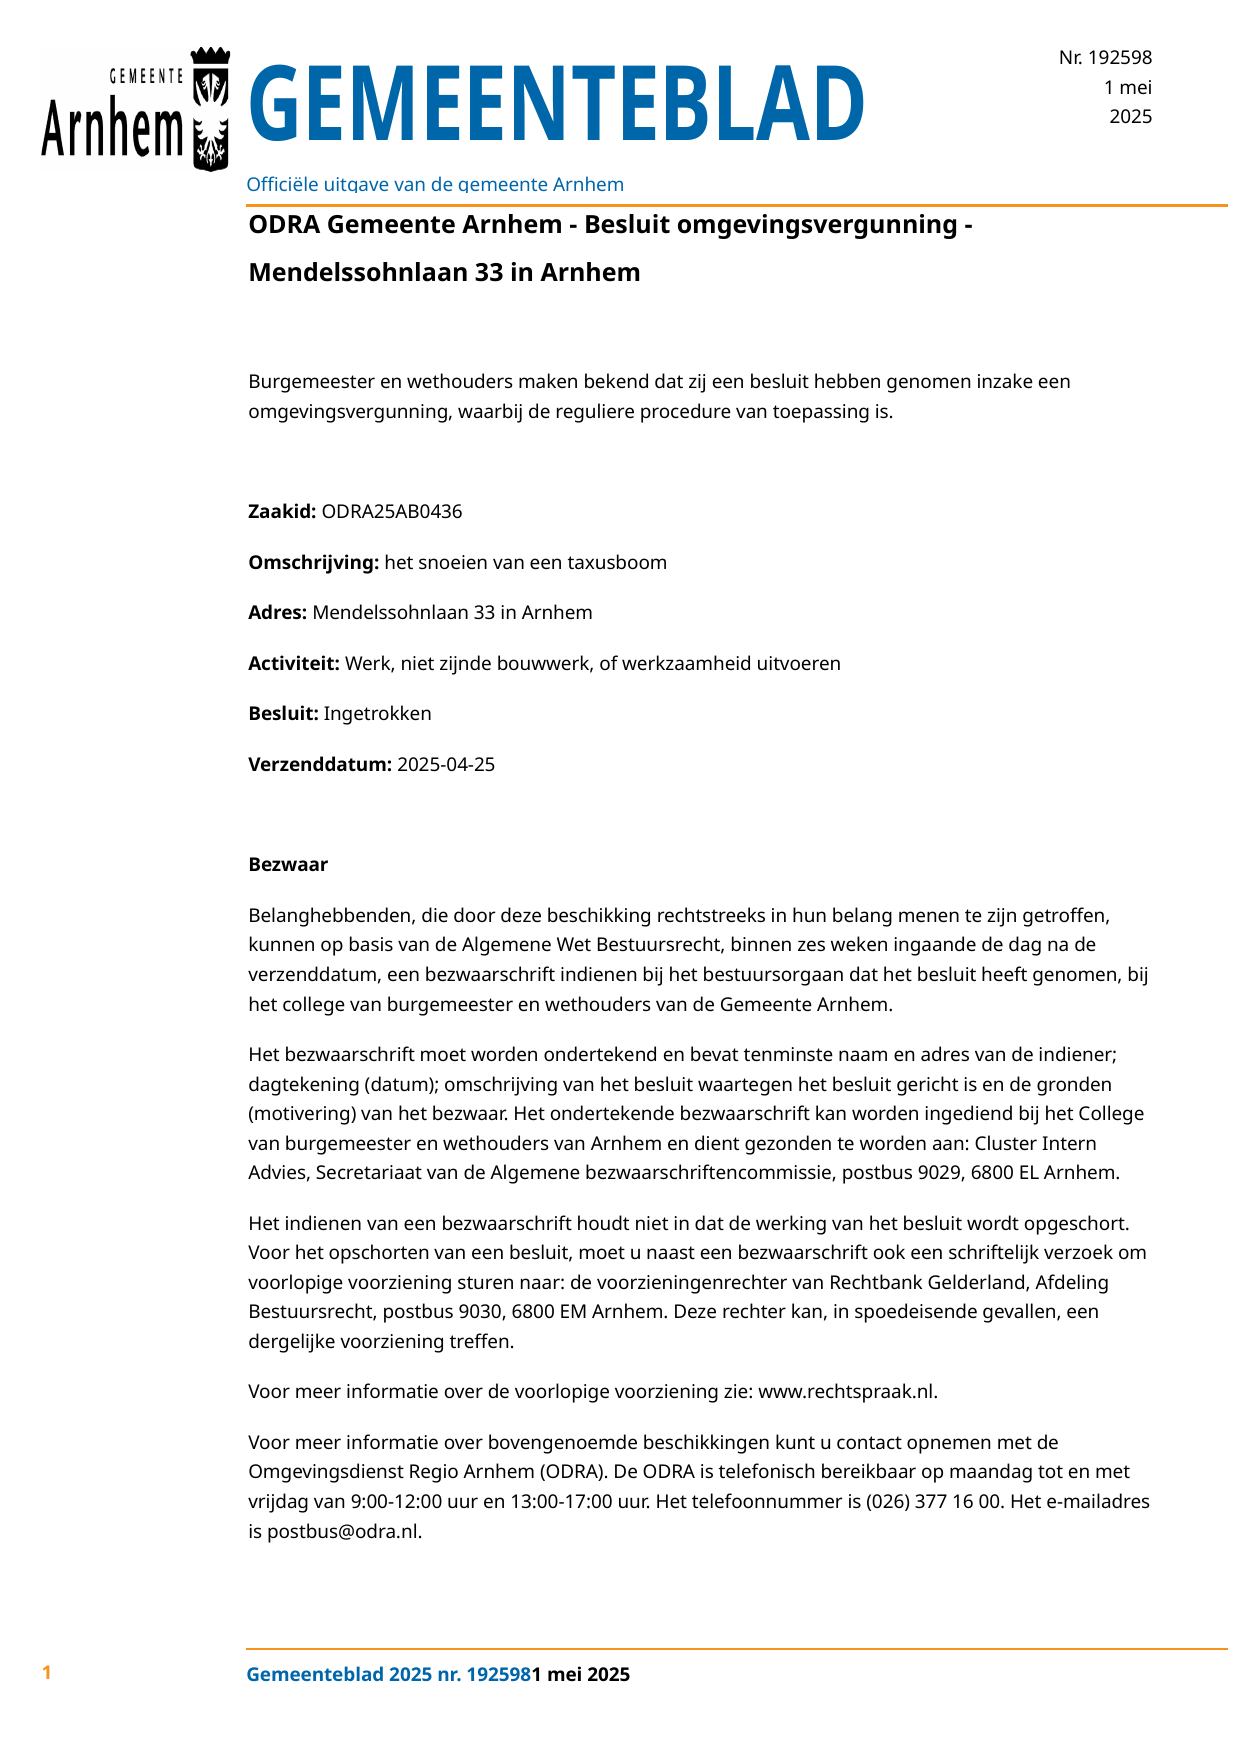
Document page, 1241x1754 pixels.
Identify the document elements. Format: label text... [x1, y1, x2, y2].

text Voor meer informatie over bovengenoemde beschikkingen kunt u contact opnemen met de Omgevingsdienst Regio Arnhem (ODRA). De ODRA is telefonisch bereikbaar op maandag tot en met vrijdag van 9:00-12:00 uur en 13:00-17:00 uur. Het telefoonnummer is (026) 377 16 00. Het e-mailadres is postbus@odra.nl. [248, 1429, 1152, 1544]
picture [41, 47, 231, 172]
text Omschrijving: het snoeien van een taxusboom [248, 549, 1152, 575]
text Verzenddatum: 2025-04-25 [248, 751, 1152, 777]
text Voor meer informatie over de voorlopige voorziening zie: www.rechtspraak.nl. [248, 1379, 1152, 1404]
text Burgemeester en wethouders maken bekend dat zij een besluit hebben genomen inzake een omgevingsvergunning, waarbij de reguliere procedure van toepassing is. [248, 368, 1152, 424]
text Bezwaar [248, 852, 1152, 877]
text Het bezwaarschrift moet worden ondertekend en bevat tenminste naam en adres van de indiener; dagtekening (datum); omschrijving van het besluit waartegen het besluit gericht is en de gronden (motivering) van het bezwaar. Het ondertekende bezwaarschrift kan worden ingediend bij het College van burgemeester en wethouders van Arnhem en dient gezonden te worden aan: Cluster Intern Advies, Secretariaat van de Algemene bezwaarschriftencommissie, postbus 9029, 6800 EL Arnhem. [248, 1041, 1152, 1185]
text Het indienen van een bezwaarschrift houdt niet in dat de werking van het besluit wordt opgeschort. Voor het opschorten van een besluit, moet u naast een bezwaarschrift ook een schriftelijk verzoek om voorlopige voorziening sturen naar: de voorzieningenrechter van Rechtbank Gelderland, Afdeling Bestuursrecht, postbus 9030, 6800 EM Arnhem. Deze rechter kan, in spoedeisende gevallen, een dergelijke voorziening treffen. [248, 1210, 1152, 1354]
text Activiteit: Werk, niet zijnde bouwwerk, of werkzaamheid uitvoeren [248, 650, 1152, 676]
text Zaakid: ODRA25AB0436 [248, 499, 1152, 524]
text Belanghebbenden, die door deze beschikking rechtstreeks in hun belang menen te zijn getroffen, kunnen op basis van de Algemene Wet Bestuursrecht, binnen zes weken ingaande de dag na de verzenddatum, een bezwaarschrift indienen bij het bestuursorgaan dat het besluit heeft genomen, bij het college van burgemeester en wethouders van de Gemeente Arnhem. [248, 902, 1152, 1017]
text ODRA Gemeente Arnhem - Besluit omgevingsvergunning - Mendelssohnlaan 33 in Arnhem [248, 207, 1152, 288]
text Besluit: Ingetrokken [248, 700, 1152, 726]
text Adres: Mendelssohnlaan 33 in Arnhem [248, 599, 1152, 625]
